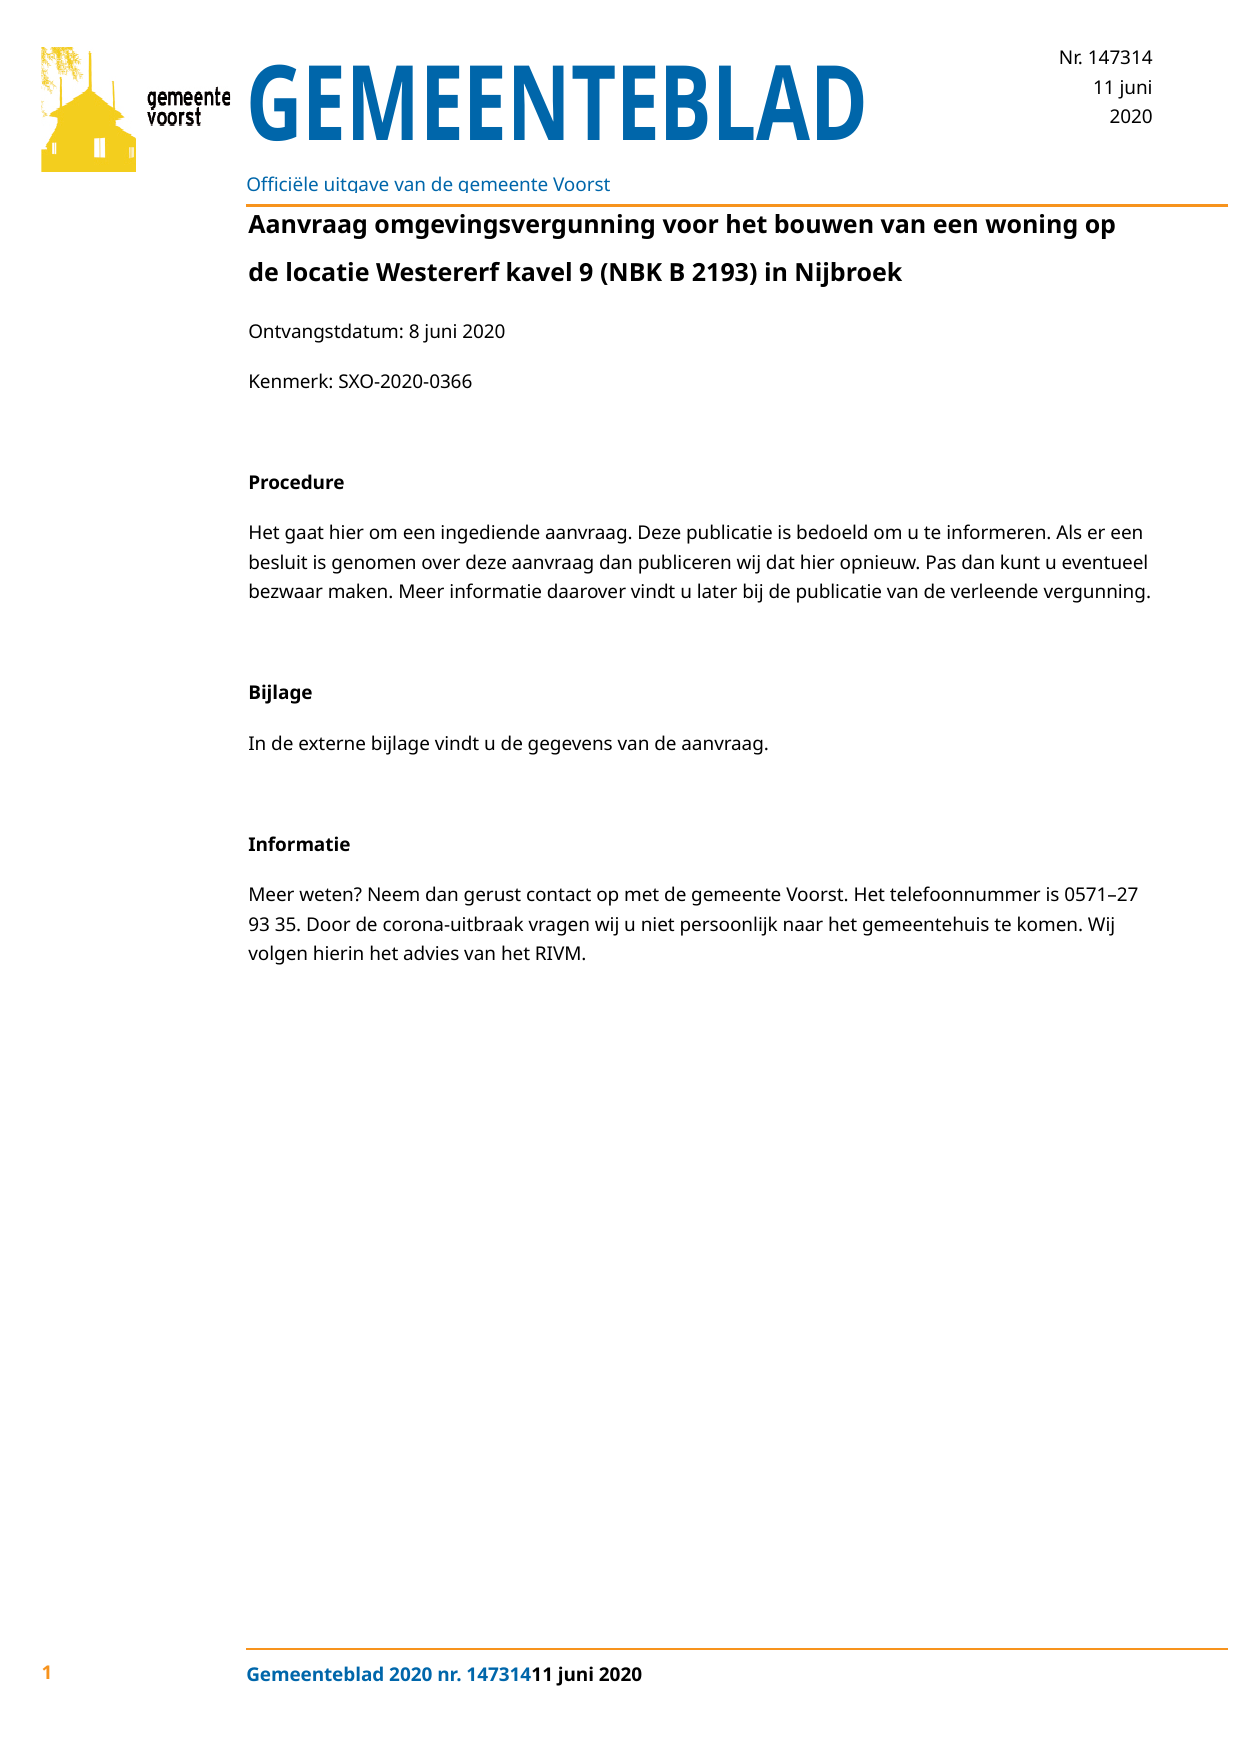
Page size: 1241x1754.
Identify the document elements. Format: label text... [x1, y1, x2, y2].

text Bijlage [248, 679, 1152, 705]
text Procedure [248, 469, 1152, 495]
text Het gaat hier om een ingediende aanvraag. Deze publicatie is bedoeld om u te informeren. Als er een besluit is genomen over deze aanvraag dan publiceren wij dat hier opnieuw. Pas dan kunt u eventueel bezwaar maken. Meer informatie daarover vindt u later bij de publicatie van de verleende vergunning. [248, 519, 1152, 604]
picture [41, 47, 231, 172]
text Ontvangstdatum: 8 juni 2020 [248, 318, 1152, 344]
text Meer weten? Neem dan gerust contact op met de gemeente Voorst. Het telefoonnummer is 0571–27 93 35. Door de corona-uitbraak vragen wij u niet persoonlijk naar het gemeentehuis te komen. Wij volgen hierin het advies van het RIVM. [248, 881, 1152, 966]
text Informatie [248, 831, 1152, 857]
text In de externe bijlage vindt u de gegevens van de aanvraag. [248, 730, 1152, 756]
text Kenmerk: SXO-2020-0366 [248, 368, 1152, 394]
text Aanvraag omgevingsvergunning voor het bouwen van een woning op de locatie Westererf kavel 9 (NBK B 2193) in Nijbroek [248, 207, 1152, 288]
